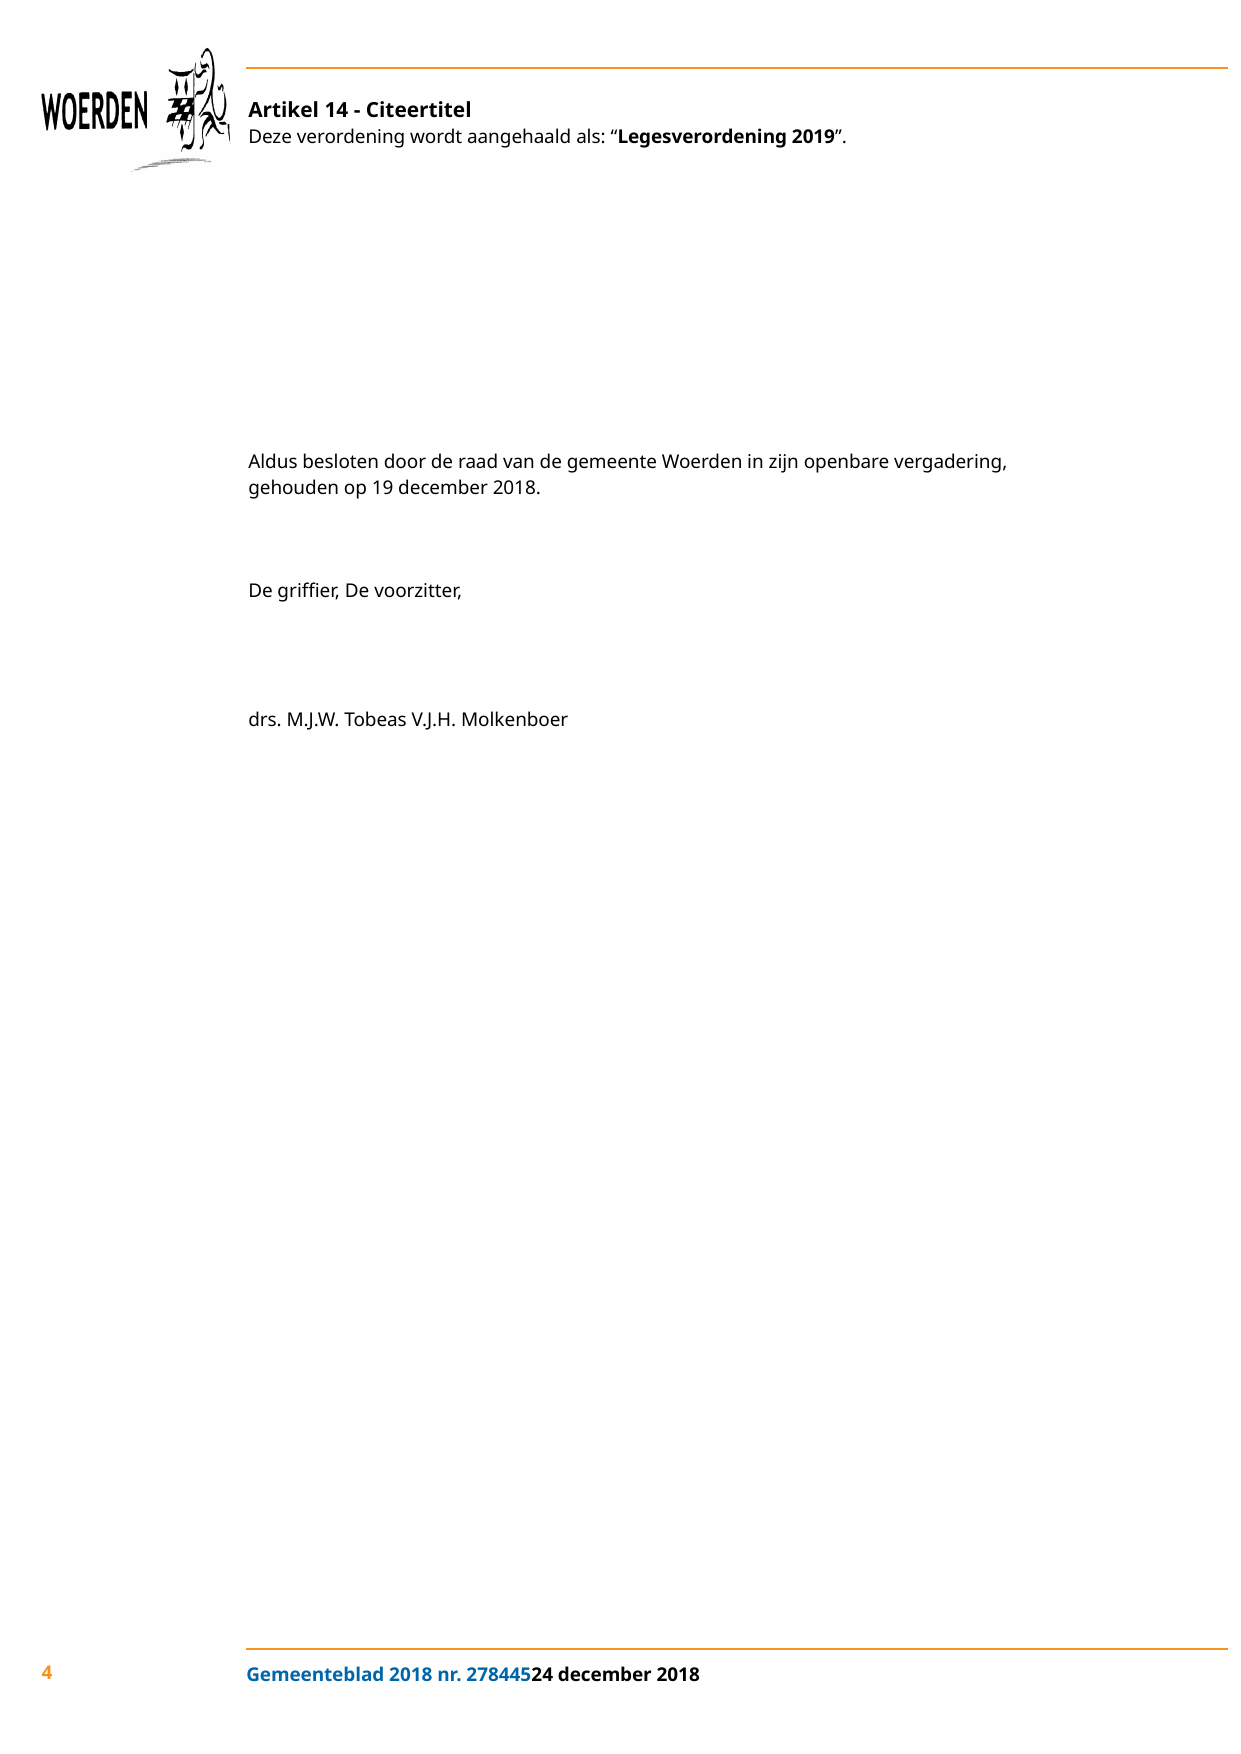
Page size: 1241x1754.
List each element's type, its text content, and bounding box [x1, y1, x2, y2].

text Aldus besloten door de raad van de gemeente Woerden in zijn openbare vergadering, [248, 449, 1152, 474]
text gehouden op 19 december 2018. [248, 474, 1152, 500]
text De griffier, De voorzitter, [248, 577, 1152, 603]
picture [41, 47, 231, 172]
text Artikel 14 - Citeertitel [248, 95, 1152, 123]
text drs. M.J.W. Tobeas V.J.H. Molkenboer [248, 706, 1152, 732]
text Deze verordening wordt aangehaald als: “Legesverordening 2019”. [248, 123, 1152, 149]
